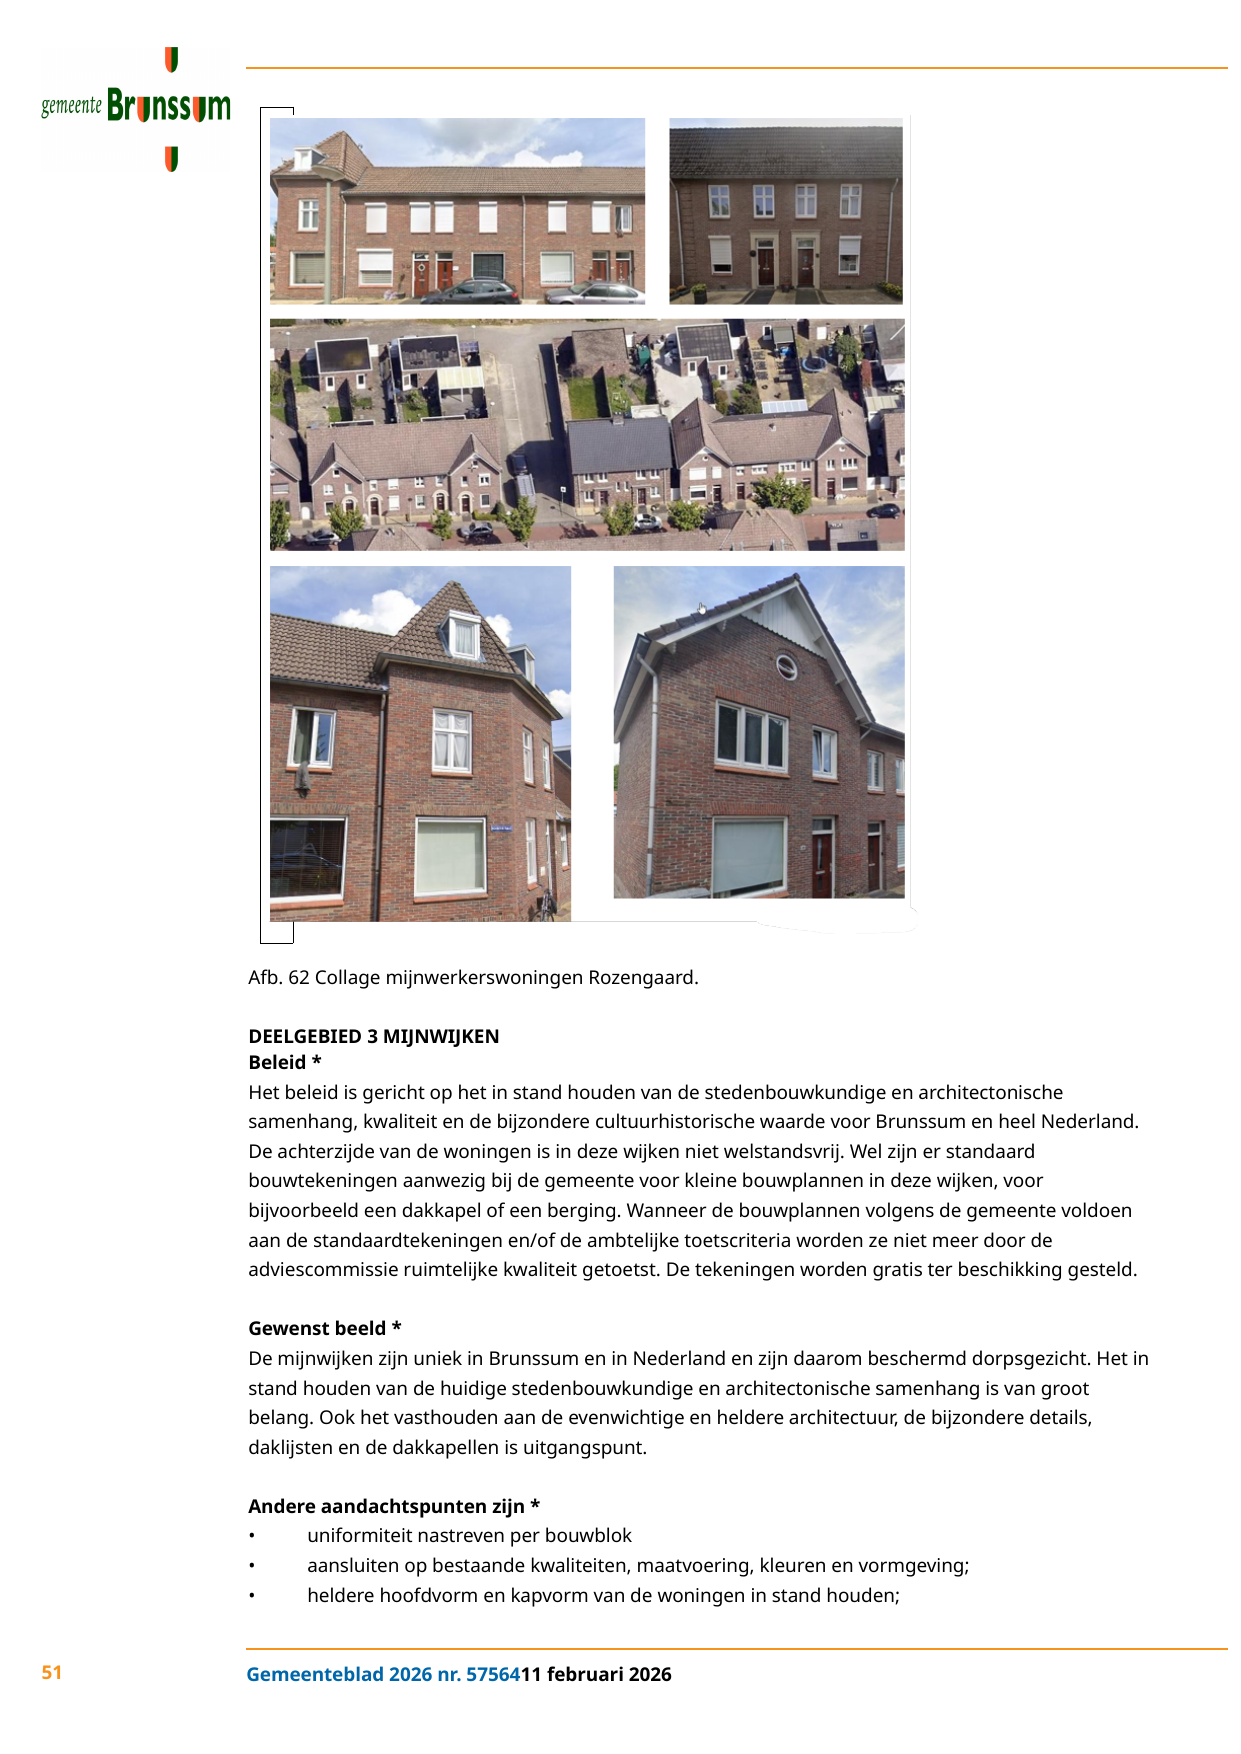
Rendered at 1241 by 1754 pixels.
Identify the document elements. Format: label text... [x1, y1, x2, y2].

list uniformiteit nastreven per bouwblok [248, 1523, 1152, 1548]
text DEELGEBIED 3 MIJNWIJKEN [248, 1024, 1152, 1049]
list aansluiten op bestaande kwaliteiten, maatvoering, kleuren en vormgeving; [248, 1552, 1152, 1578]
picture [41, 47, 231, 172]
text De mijnwijken zijn uniek in Brunssum en in Nederland en zijn daarom beschermd dorpsgezicht. Het in stand houden van de huidige stedenbouwkundige en architectonische samenhang is van groot belang. Ook het vasthouden aan de evenwichtige en heldere architectuur, de bijzondere details, daklijsten en de dakkapellen is uitgangspunt. [248, 1345, 1152, 1460]
text Gewenst beeld * [248, 1316, 1152, 1341]
text Afb. 62 Collage mijnwerkerswoningen Rozengaard. [248, 964, 1152, 990]
text Andere aandachtspunten zijn * [248, 1493, 1152, 1519]
list heldere hoofdvorm en kapvorm van de woningen in stand houden; [248, 1582, 1152, 1608]
text Het beleid is gericht op het in stand houden van de stedenbouwkundige en architectonische samenhang, kwaliteit en de bijzondere cultuurhistorische waarde voor Brunssum en heel Nederland. De achterzijde van de woningen is in deze wijken niet welstandsvrij. Wel zijn er standaard bouwtekeningen aanwezig bij de gemeente voor kleine bouwplannen in deze wijken, voor bijvoorbeeld een dakkapel of een berging. Wanneer de bouwplannen volgens de gemeente voldoen aan de standaardtekeningen en/of de ambtelijke toetscriteria worden ze niet meer door de adviescommissie ruimtelijke kwaliteit getoetst. De tekeningen worden gratis ter beschikking gesteld. [248, 1079, 1152, 1282]
text Beleid * [248, 1049, 1152, 1075]
picture [268, 115, 919, 935]
